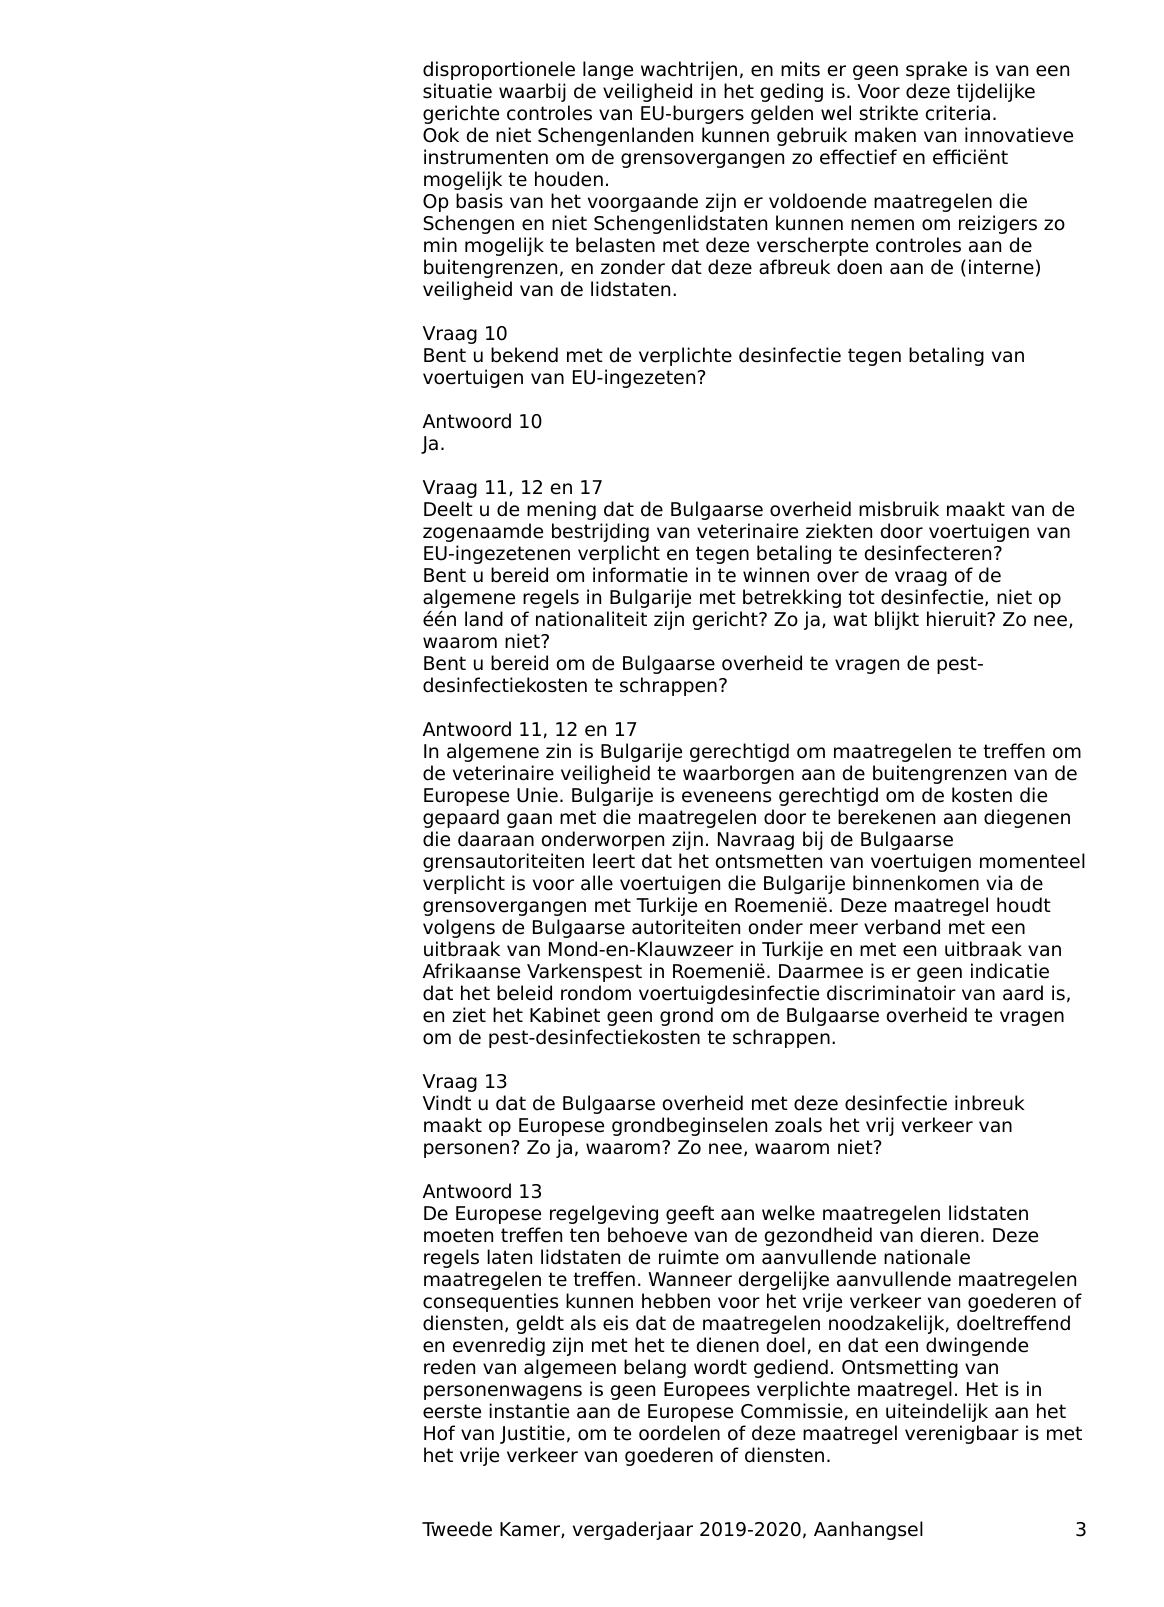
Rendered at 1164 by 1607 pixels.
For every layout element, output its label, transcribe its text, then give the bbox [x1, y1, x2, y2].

text In algemene zin is Bulgarije gerechtigd om maatregelen te treffen om de veterinaire veiligheid te waarborgen aan de buitengrenzen van de Europese Unie. Bulgarije is eveneens gerechtigd om de kosten die gepaard gaan met die maatregelen door te berekenen aan diegenen die daaraan onderworpen zijn. Navraag bij de Bulgaarse grensautoriteiten leert dat het ontsmetten van voertuigen momenteel verplicht is voor alle voertuigen die Bulgarije binnenkomen via de grensovergangen met Turkije en Roemenië. Deze maatregel houdt volgens de Bulgaarse autoriteiten onder meer verband met een uitbraak van Mond-en-Klauwzeer in Turkije en met een uitbraak van Afrikaanse Varkenspest in Roemenië. Daarmee is er geen indicatie dat het beleid rondom voertuigdesinfectie discriminatoir van aard is, en ziet het Kabinet geen grond om de Bulgaarse overheid te vragen om de pest-desinfectiekosten te schrappen. [422, 741, 1087, 1049]
text Vindt u dat de Bulgaarse overheid met deze desinfectie inbreuk maakt op Europese grondbeginselen zoals het vrij verkeer van personen? Zo ja, waarom? Zo nee, waarom niet? [422, 1093, 1087, 1159]
text Vraag 13 [422, 1071, 1087, 1093]
text Antwoord 13 [422, 1181, 1087, 1203]
text Bent u bereid om informatie in te winnen over de vraag of de algemene regels in Bulgarije met betrekking tot desinfectie, niet op één land of nationaliteit zijn gericht? Zo ja, wat blijkt hieruit? Zo nee, waarom niet? [422, 565, 1087, 653]
text Bent u bekend met de verplichte desinfectie tegen betaling van voertuigen van EU-ingezeten? [422, 345, 1087, 389]
text Op basis van het voorgaande zijn er voldoende maatregelen die Schengen en niet Schengenlidstaten kunnen nemen om reizigers zo min mogelijk te belasten met deze verscherpte controles aan de buitengrenzen, en zonder dat deze afbreuk doen aan de (interne) veiligheid van de lidstaten. [422, 191, 1087, 301]
text Ja. [422, 433, 1087, 455]
text Antwoord 11, 12 en 17 [422, 719, 1087, 741]
text Vraag 11, 12 en 17 [422, 477, 1087, 499]
text Bent u bereid om de Bulgaarse overheid te vragen de pest-desinfectiekosten te schrappen? [422, 653, 1087, 697]
text Antwoord 10 [422, 411, 1087, 433]
text Ook de niet Schengenlanden kunnen gebruik maken van innovatieve instrumenten om de grensovergangen zo effectief en efficiënt mogelijk te houden. [422, 125, 1087, 191]
text Deelt u de mening dat de Bulgaarse overheid misbruik maakt van de zogenaamde bestrijding van veterinaire ziekten door voertuigen van EU-ingezetenen verplicht en tegen betaling te desinfecteren? [422, 499, 1087, 565]
text Vraag 10 [422, 323, 1087, 345]
text De Europese regelgeving geeft aan welke maatregelen lidstaten moeten treffen ten behoeve van de gezondheid van dieren. Deze regels laten lidstaten de ruimte om aanvullende nationale maatregelen te treffen. Wanneer dergelijke aanvullende maatregelen consequenties kunnen hebben voor het vrije verkeer van goederen of diensten, geldt als eis dat de maatregelen noodzakelijk, doeltreffend en evenredig zijn met het te dienen doel, en dat een dwingende reden van algemeen belang wordt gediend. Ontsmetting van personenwagens is geen Europees verplichte maatregel. Het is in eerste instantie aan de Europese Commissie, en uiteindelijk aan het Hof van Justitie, om te oordelen of deze maatregel verenigbaar is met het vrije verkeer van goederen of diensten. [422, 1203, 1087, 1467]
text disproportionele lange wachtrijen, en mits er geen sprake is van een situatie waarbij de veiligheid in het geding is. Voor deze tijdelijke gerichte controles van EU-burgers gelden wel strikte criteria. [422, 59, 1087, 125]
